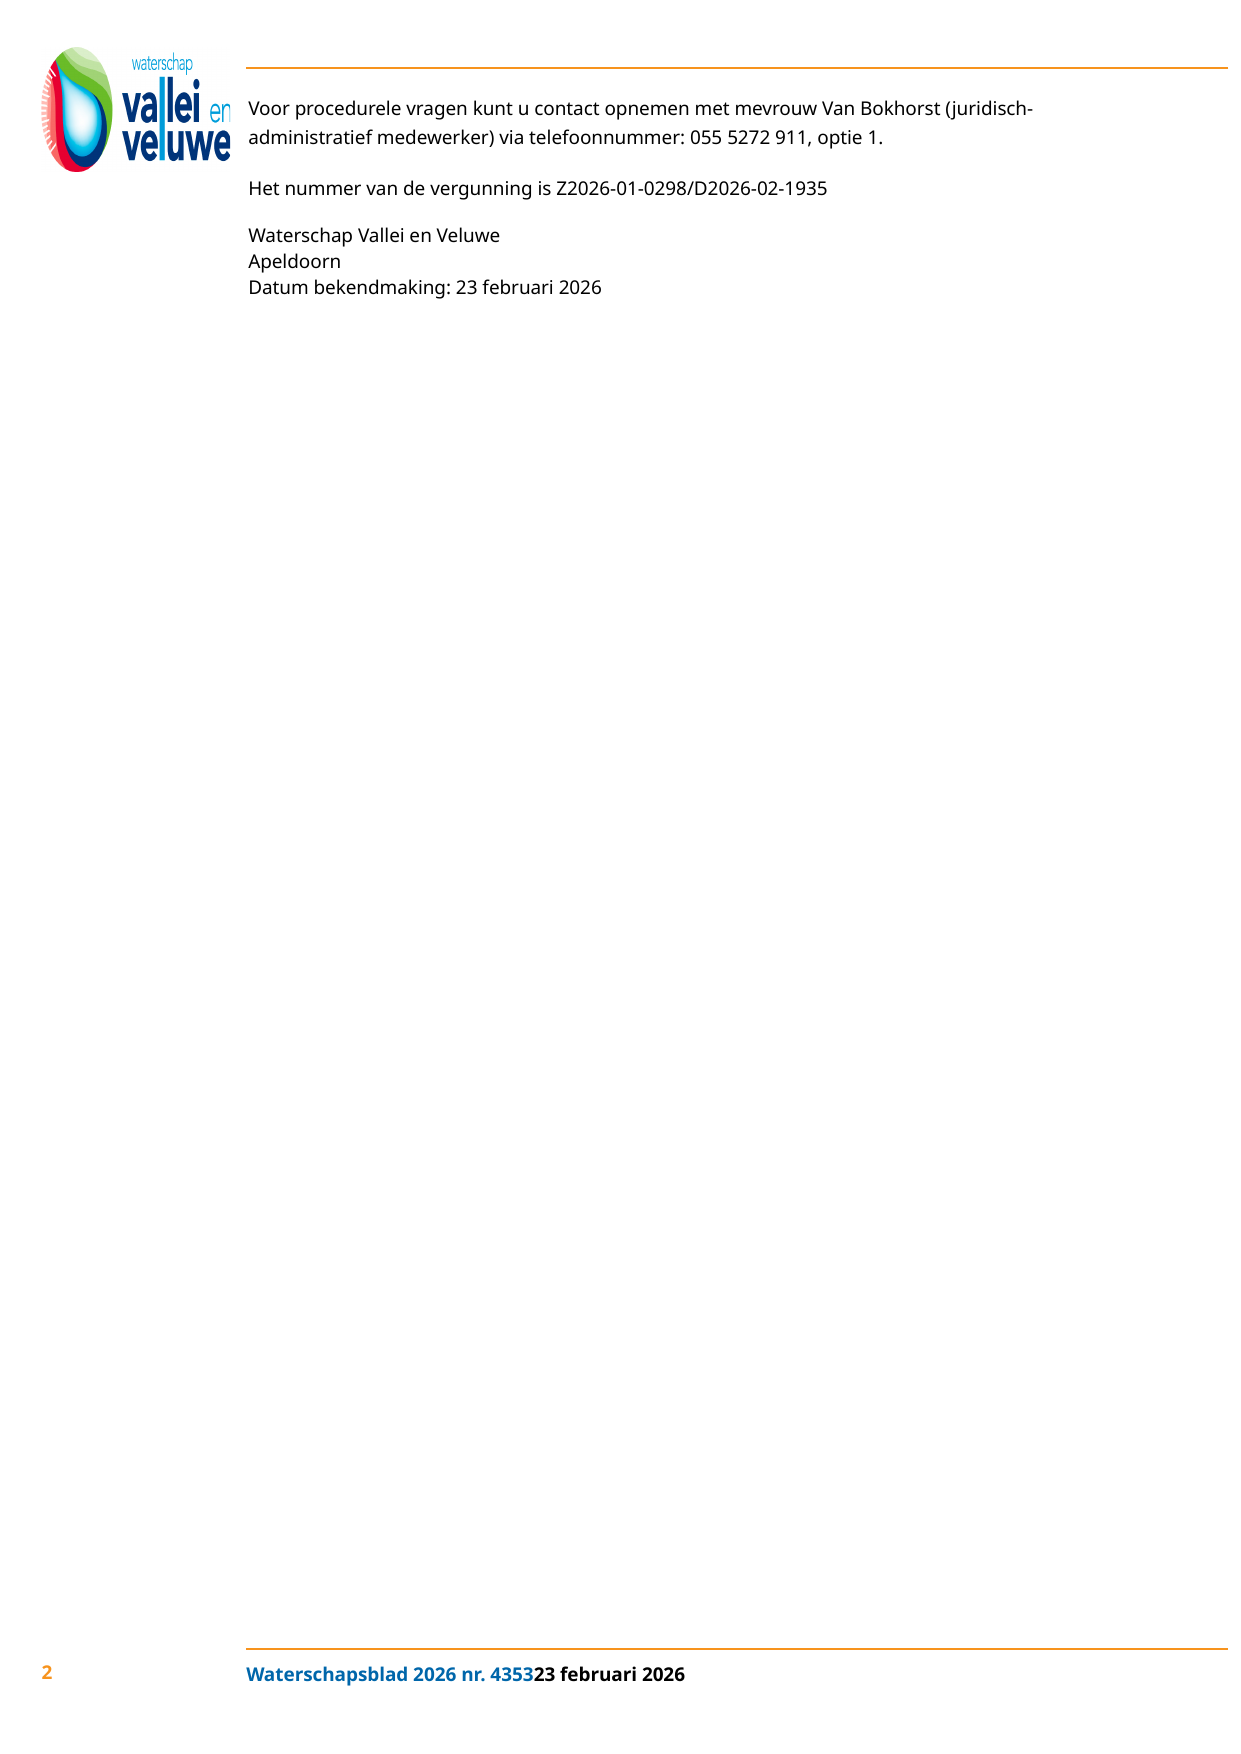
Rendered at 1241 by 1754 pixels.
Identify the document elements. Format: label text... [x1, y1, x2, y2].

text Het nummer van de vergunning is Z2026-01-0298/D2026-02-1935 [248, 175, 1152, 201]
picture [41, 47, 231, 172]
text Apeldoorn [248, 248, 1152, 274]
text Datum bekendmaking: 23 februari 2026 [248, 274, 1152, 300]
text Waterschap Vallei en Veluwe [248, 223, 1152, 248]
text Voor procedurele vragen kunt u contact opnemen met mevrouw Van Bokhorst (juridisch-administratief medewerker) via telefoonnummer: 055 5272 911, optie 1. [248, 95, 1152, 150]
